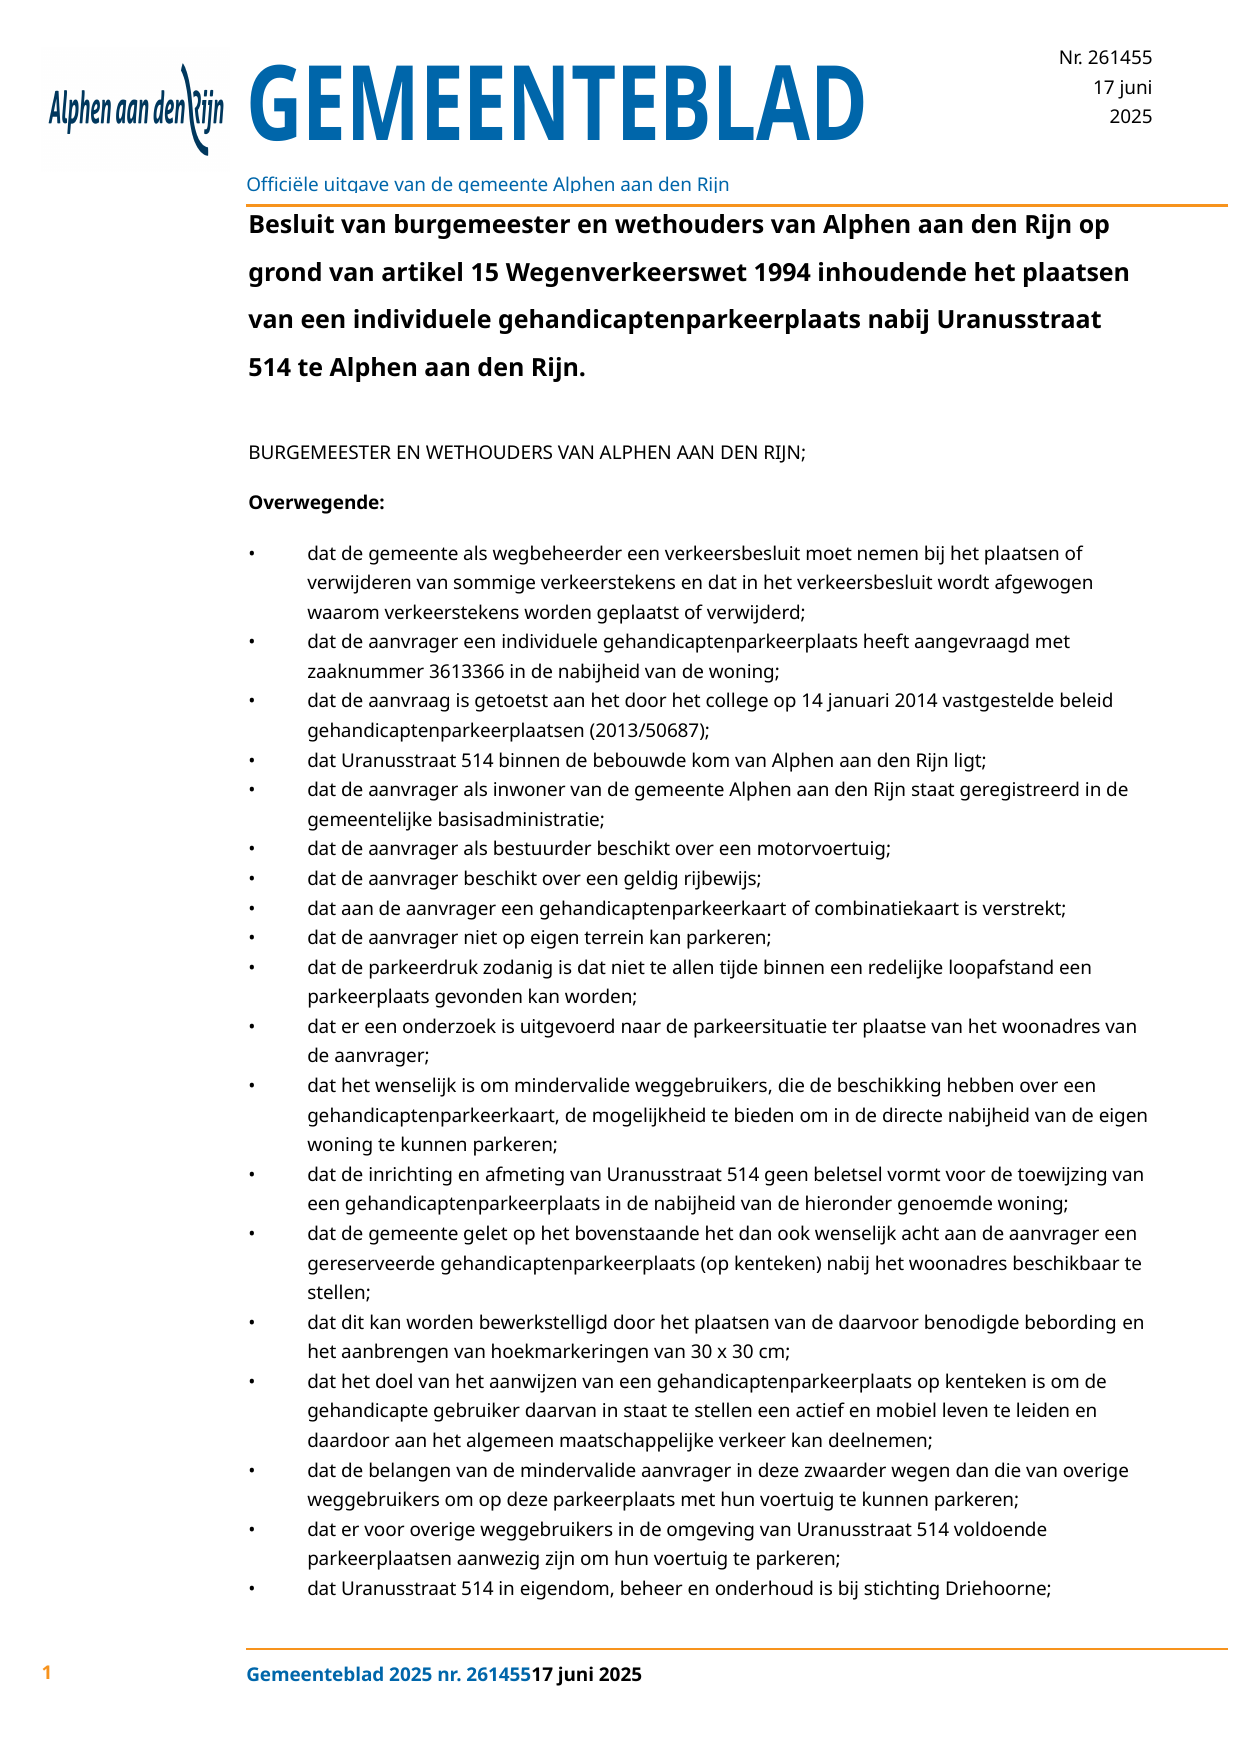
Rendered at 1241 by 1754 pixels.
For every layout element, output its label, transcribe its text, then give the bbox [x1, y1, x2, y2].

list dat de aanvrager beschikt over een geldig rijbewijs; [248, 865, 1152, 891]
list dat er voor overige weggebruikers in de omgeving van Uranusstraat 514 voldoende parkeerplaatsen aanwezig zijn om hun voertuig te parkeren; [248, 1516, 1152, 1571]
list dat de aanvrager als inwoner van de gemeente Alphen aan den Rijn staat geregistreerd in de gemeentelijke basisadministratie; [248, 776, 1152, 832]
list dat dit kan worden bewerkstelligd door het plaatsen van de daarvoor benodigde bebording en het aanbrengen van hoekmarkeringen van 30 x 30 cm; [248, 1309, 1152, 1364]
text Besluit van burgemeester en wethouders van Alphen aan den Rijn op grond van artikel 15 Wegenverkeerswet 1994 inhoudende het plaatsen van een individuele gehandicaptenparkeerplaats nabij Uranusstraat 514 te Alphen aan den Rijn. [248, 207, 1152, 384]
list dat de belangen van de mindervalide aanvrager in deze zwaarder wegen dan die van overige weggebruikers om op deze parkeerplaats met hun voertuig te kunnen parkeren; [248, 1457, 1152, 1512]
list dat de aanvrager een individuele gehandicaptenparkeerplaats heeft aangevraagd met zaaknummer 3613366 in de nabijheid van de woning; [248, 628, 1152, 684]
list dat het doel van het aanwijzen van een gehandicaptenparkeerplaats op kenteken is om de gehandicapte gebruiker daarvan in staat te stellen een actief en mobiel leven te leiden en daardoor aan het algemeen maatschappelijke verkeer kan deelnemen; [248, 1368, 1152, 1453]
list dat de gemeente gelet op het bovenstaande het dan ook wenselijk acht aan de aanvrager een gereserveerde gehandicaptenparkeerplaats (op kenteken) nabij het woonadres beschikbaar te stellen; [248, 1220, 1152, 1305]
list dat de inrichting en afmeting van Uranusstraat 514 geen beletsel vormt voor de toewijzing van een gehandicaptenparkeerplaats in de nabijheid van de hieronder genoemde woning; [248, 1161, 1152, 1216]
text BURGEMEESTER EN WETHOUDERS VAN ALPHEN AAN DEN RIJN; [248, 439, 1152, 464]
list dat de aanvrager niet op eigen terrein kan parkeren; [248, 924, 1152, 950]
list dat de aanvrager als bestuurder beschikt over een motorvoertuig; [248, 836, 1152, 861]
text Overwegende: [248, 489, 1152, 515]
list dat de aanvraag is getoetst aan het door het college op 14 januari 2014 vastgestelde beleid gehandicaptenparkeerplaatsen (2013/50687); [248, 688, 1152, 743]
list dat Uranusstraat 514 binnen de bebouwde kom van Alphen aan den Rijn ligt; [248, 747, 1152, 772]
list dat de parkeerdruk zodanig is dat niet te allen tijde binnen een redelijke loopafstand een parkeerplaats gevonden kan worden; [248, 954, 1152, 1009]
list dat het wenselijk is om mindervalide weggebruikers, die de beschikking hebben over een gehandicaptenparkeerkaart, de mogelijkheid te bieden om in de directe nabijheid van de eigen woning te kunnen parkeren; [248, 1072, 1152, 1157]
list dat aan de aanvrager een gehandicaptenparkeerkaart of combinatiekaart is verstrekt; [248, 895, 1152, 920]
list dat de gemeente als wegbeheerder een verkeersbesluit moet nemen bij het plaatsen of verwijderen van sommige verkeerstekens en dat in het verkeersbesluit wordt afgewogen waarom verkeerstekens worden geplaatst of verwijderd; [248, 540, 1152, 624]
picture [41, 47, 231, 172]
list dat er een onderzoek is uitgevoerd naar de parkeersituatie ter plaatse van het woonadres van de aanvrager; [248, 1013, 1152, 1068]
list dat Uranusstraat 514 in eigendom, beheer en onderhoud is bij stichting Driehoorne; [248, 1575, 1152, 1601]
